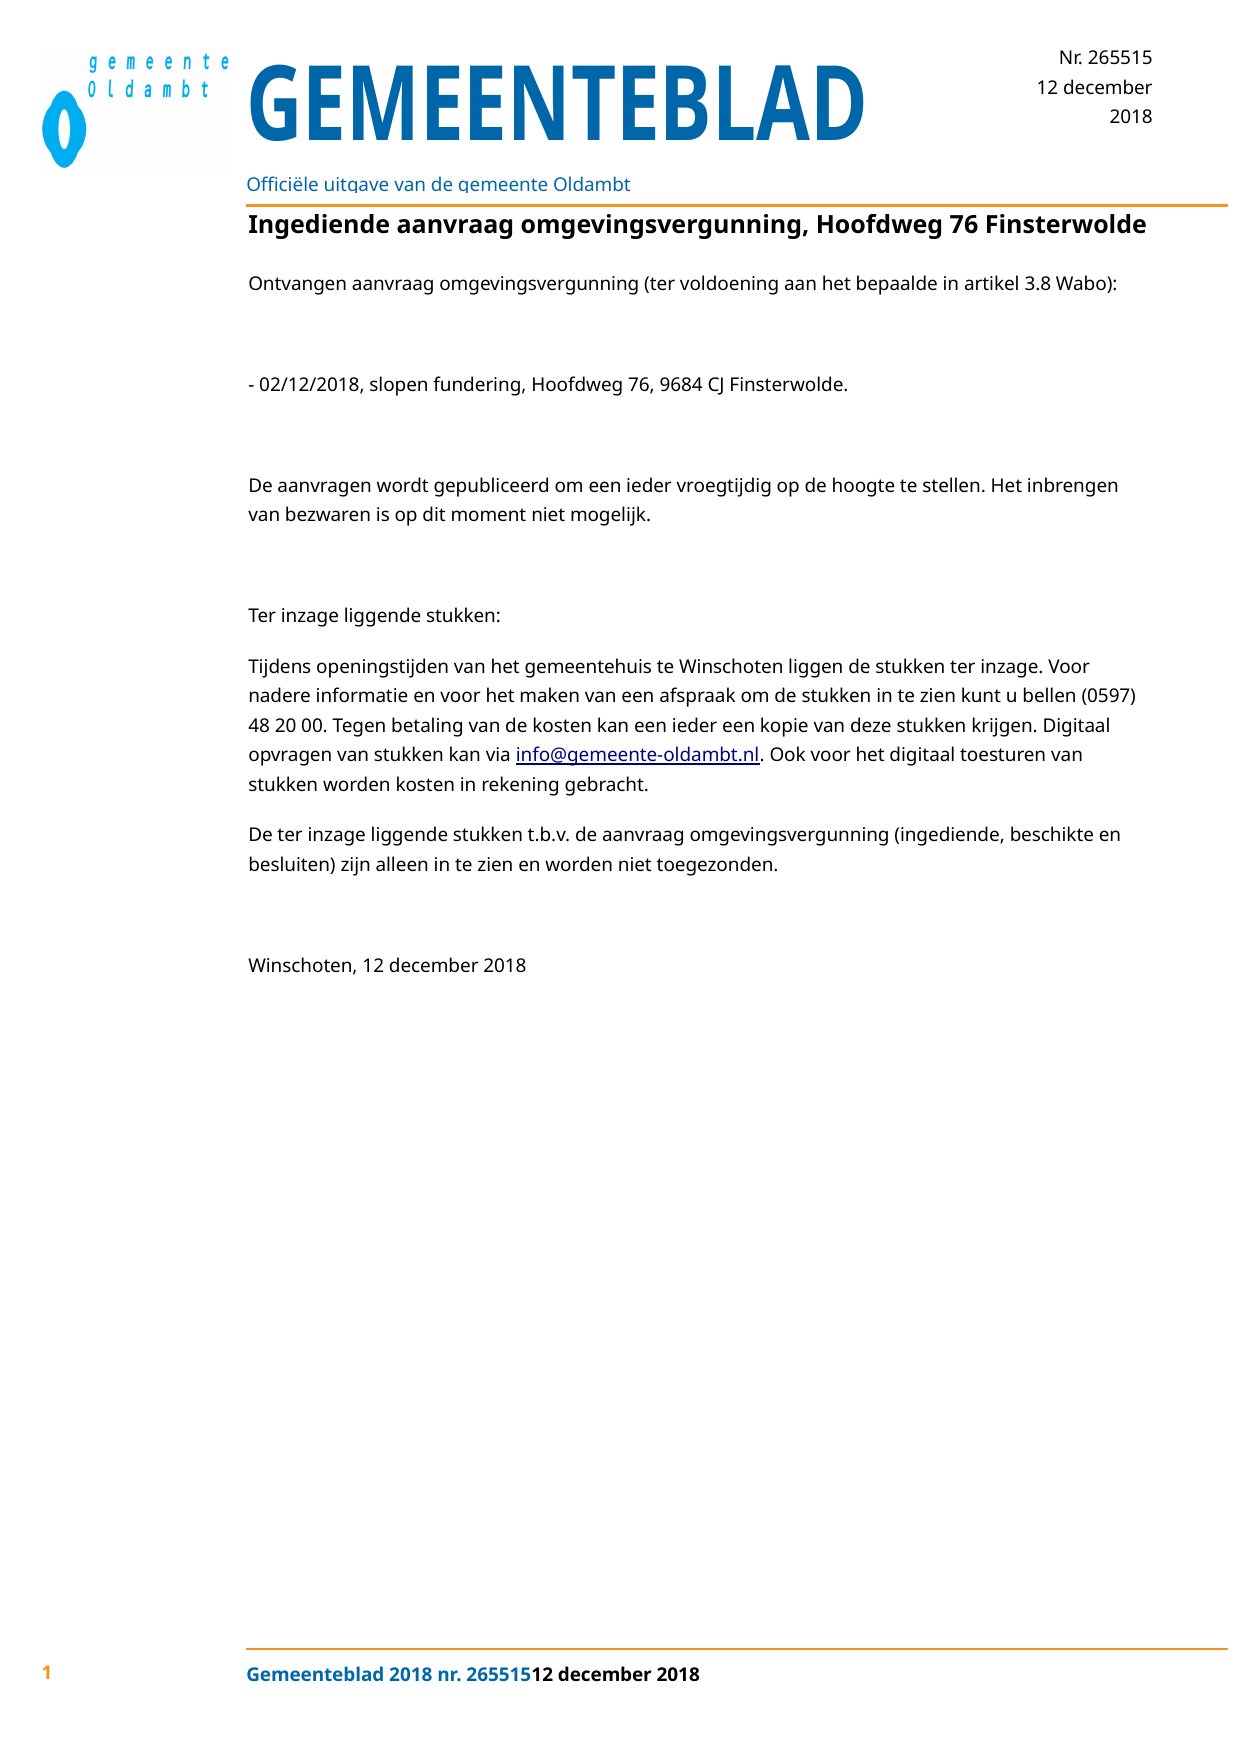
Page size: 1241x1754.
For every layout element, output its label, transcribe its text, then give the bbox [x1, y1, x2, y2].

text Ter inzage liggende stukken: [248, 602, 1152, 628]
text - 02/12/2018, slopen fundering, Hoofdweg 76, 9684 CJ Finsterwolde. [248, 371, 1152, 397]
text Ontvangen aanvraag omgevingsvergunning (ter voldoening aan het bepaalde in artikel 3.8 Wabo): [248, 270, 1152, 296]
text Ingediende aanvraag omgevingsvergunning, Hoofdweg 76 Finsterwolde [248, 207, 1152, 241]
text Tijdens openingstijden van het gemeentehuis te Winschoten liggen de stukken ter inzage. Voor nadere informatie en voor het maken van een afspraak om de stukken in te zien kunt u bellen (0597) 48 20 00. Tegen betaling van de kosten kan een ieder een kopie van deze stukken krijgen. Digitaal opvragen van stukken kan via info@gemeente-oldambt.nl. Ook voor het digitaal toesturen van stukken worden kosten in rekening gebracht. [248, 653, 1152, 797]
text Winschoten, 12 december 2018 [248, 952, 1152, 978]
text De ter inzage liggende stukken t.b.v. de aanvraag omgevingsvergunning (ingediende, beschikte en besluiten) zijn alleen in te zien en worden niet toegezonden. [248, 822, 1152, 877]
picture [41, 47, 231, 172]
text De aanvragen wordt gepubliceerd om een ieder vroegtijdig op de hoogte te stellen. Het inbrengen van bezwaren is op dit moment niet mogelijk. [248, 472, 1152, 527]
